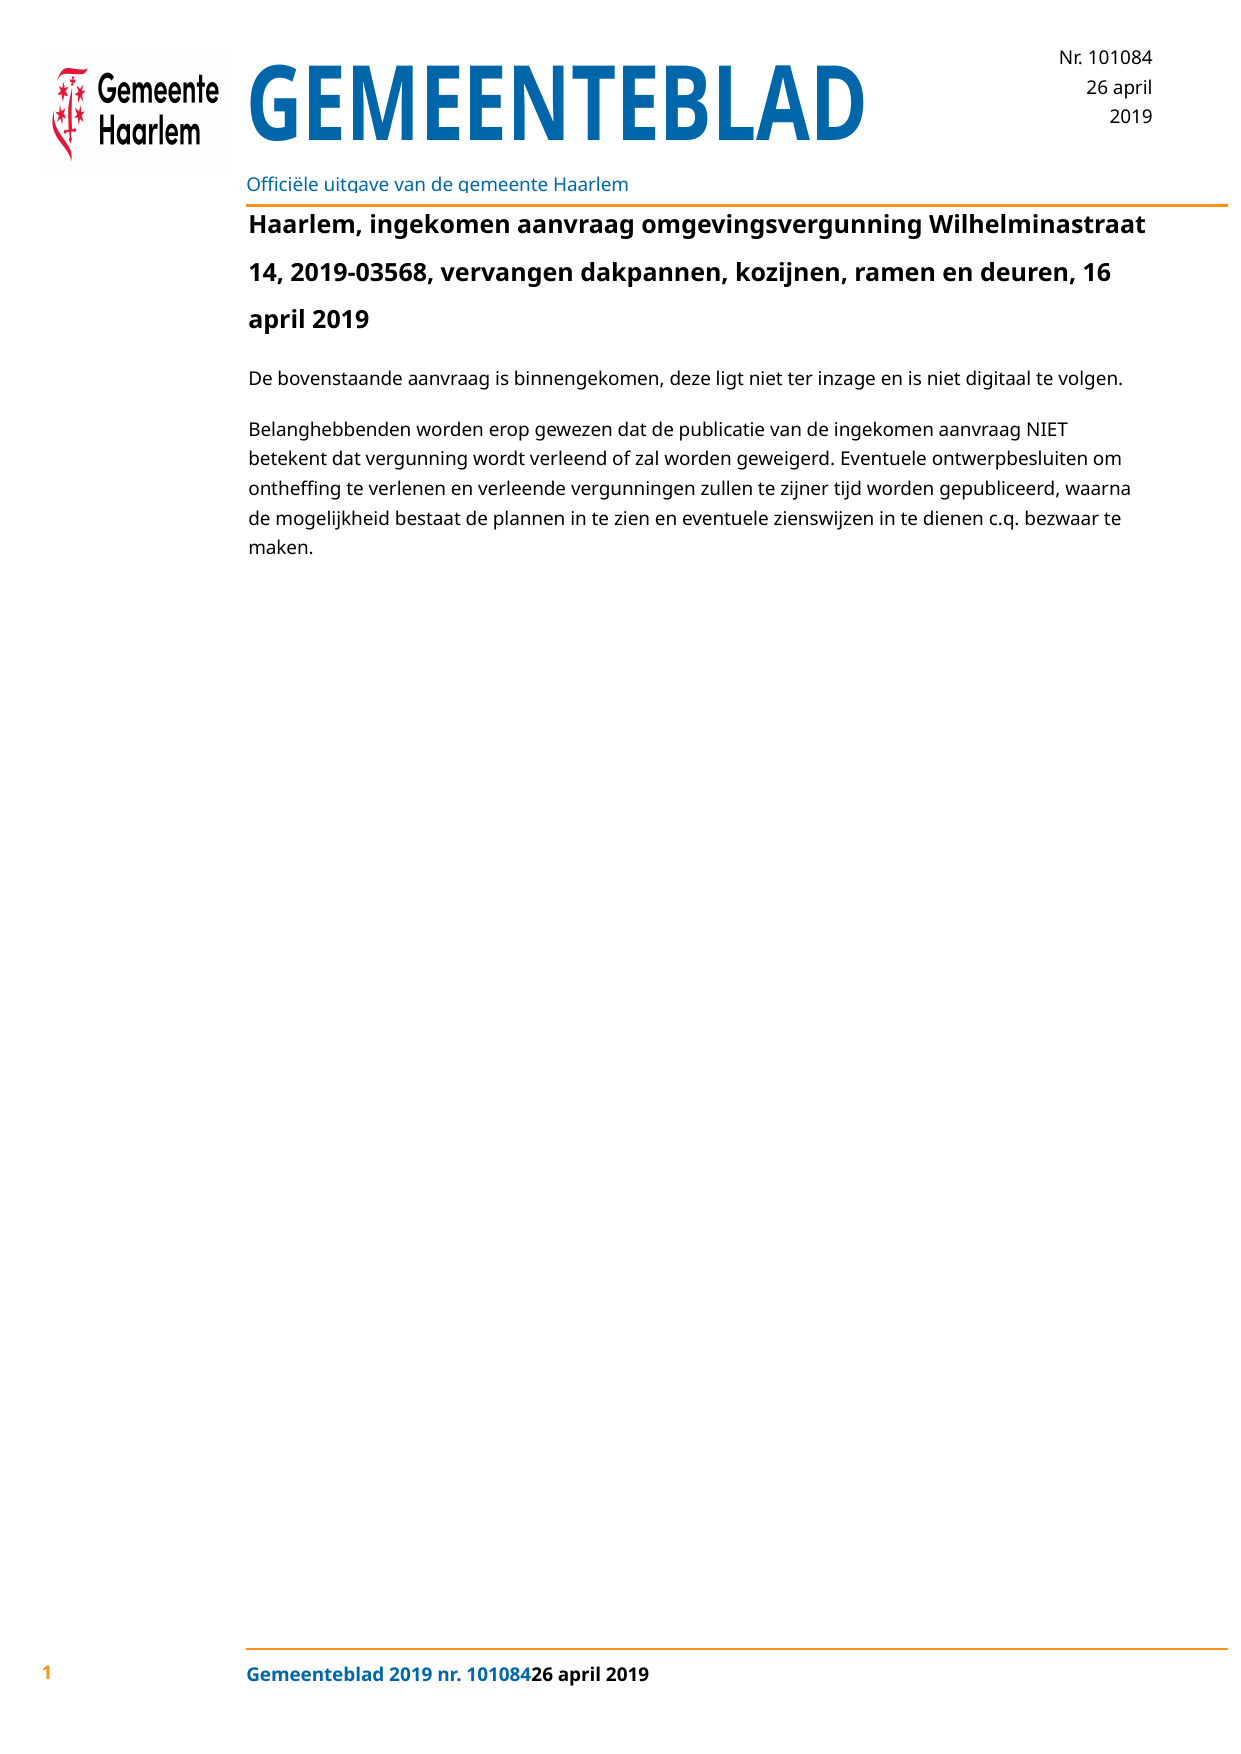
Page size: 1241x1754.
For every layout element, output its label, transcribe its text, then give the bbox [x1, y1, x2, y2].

text Belanghebbenden worden erop gewezen dat de publicatie van de ingekomen aanvraag NIET betekent dat vergunning wordt verleend of zal worden geweigerd. Eventuele ontwerpbesluiten om ontheffing te verlenen en verleende vergunningen zullen te zijner tijd worden gepubliceerd, waarna de mogelijkheid bestaat de plannen in te zien en eventuele zienswijzen in te dienen c.q. bezwaar te maken. [248, 416, 1152, 560]
picture [41, 47, 231, 172]
text Haarlem, ingekomen aanvraag omgevingsvergunning Wilhelminastraat 14, 2019-03568, vervangen dakpannen, kozijnen, ramen en deuren, 16 april 2019 [248, 207, 1152, 336]
text De bovenstaande aanvraag is binnengekomen, deze ligt niet ter inzage en is niet digitaal te volgen. [248, 366, 1152, 391]
